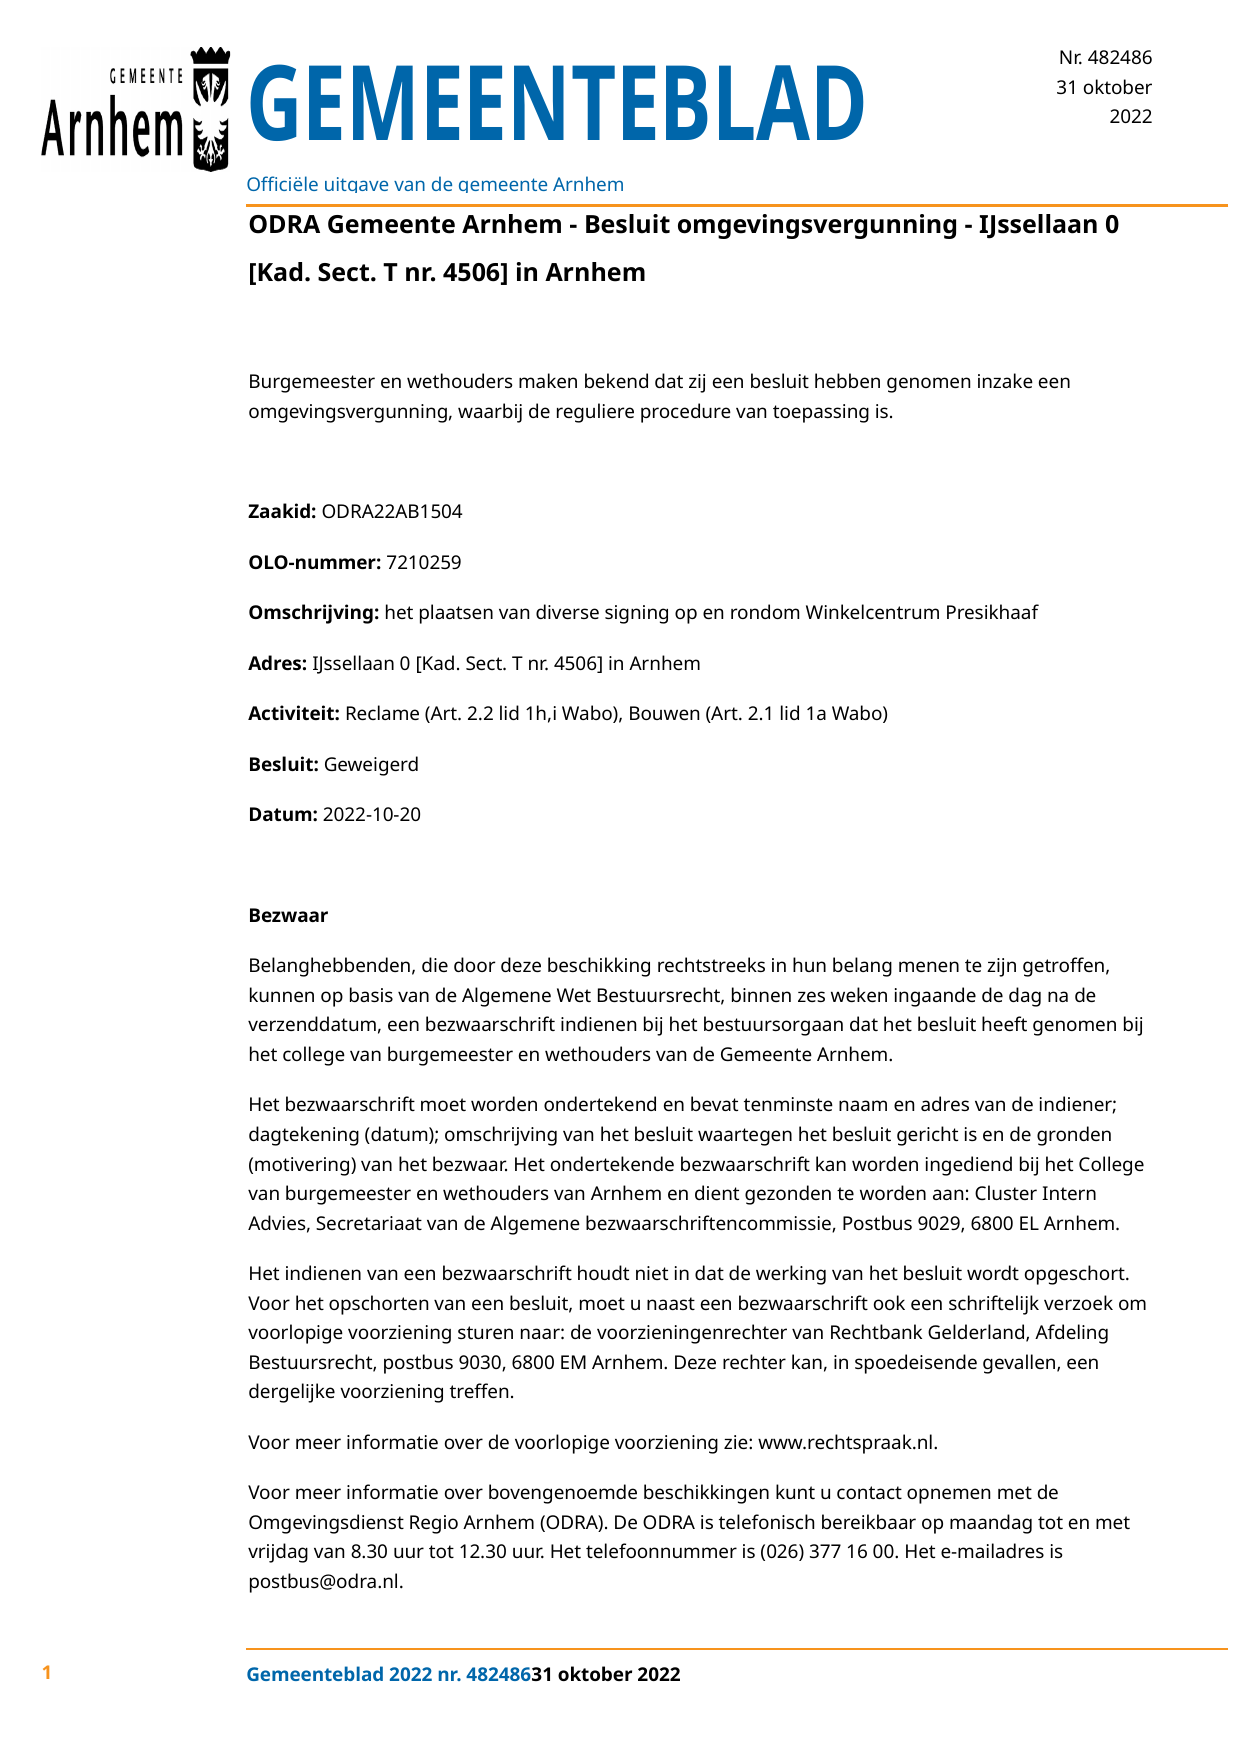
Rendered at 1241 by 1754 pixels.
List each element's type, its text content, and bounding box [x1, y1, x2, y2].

text Belanghebbenden, die door deze beschikking rechtstreeks in hun belang menen te zijn getroffen, kunnen op basis van de Algemene Wet Bestuursrecht, binnen zes weken ingaande de dag na de verzenddatum, een bezwaarschrift indienen bij het bestuursorgaan dat het besluit heeft genomen bij het college van burgemeester en wethouders van de Gemeente Arnhem. [248, 952, 1152, 1067]
text Besluit: Geweigerd [248, 751, 1152, 777]
text ODRA Gemeente Arnhem - Besluit omgevingsvergunning - IJssellaan 0 [Kad. Sect. T nr. 4506] in Arnhem [248, 207, 1152, 288]
text Burgemeester en wethouders maken bekend dat zij een besluit hebben genomen inzake een omgevingsvergunning, waarbij de reguliere procedure van toepassing is. [248, 368, 1152, 424]
text Voor meer informatie over bovengenoemde beschikkingen kunt u contact opnemen met de Omgevingsdienst Regio Arnhem (ODRA). De ODRA is telefonisch bereikbaar op maandag tot en met vrijdag van 8.30 uur tot 12.30 uur. Het telefoonnummer is (026) 377 16 00. Het e-mailadres is postbus@odra.nl. [248, 1479, 1152, 1594]
text Het indienen van een bezwaarschrift houdt niet in dat de werking van het besluit wordt opgeschort. Voor het opschorten van een besluit, moet u naast een bezwaarschrift ook een schriftelijk verzoek om voorlopige voorziening sturen naar: de voorzieningenrechter van Rechtbank Gelderland, Afdeling Bestuursrecht, postbus 9030, 6800 EM Arnhem. Deze rechter kan, in spoedeisende gevallen, een dergelijke voorziening treffen. [248, 1260, 1152, 1404]
text Activiteit: Reclame (Art. 2.2 lid 1h,i Wabo), Bouwen (Art. 2.1 lid 1a Wabo) [248, 700, 1152, 726]
text Voor meer informatie over de voorlopige voorziening zie: www.rechtspraak.nl. [248, 1429, 1152, 1455]
text Zaakid: ODRA22AB1504 [248, 499, 1152, 524]
text Bezwaar [248, 902, 1152, 928]
text Het bezwaarschrift moet worden ondertekend en bevat tenminste naam en adres van de indiener; dagtekening (datum); omschrijving van het besluit waartegen het besluit gericht is en de gronden (motivering) van het bezwaar. Het ondertekende bezwaarschrift kan worden ingediend bij het College van burgemeester en wethouders van Arnhem en dient gezonden te worden aan: Cluster Intern Advies, Secretariaat van de Algemene bezwaarschriftencommissie, Postbus 9029, 6800 EL Arnhem. [248, 1092, 1152, 1236]
text Adres: IJssellaan 0 [Kad. Sect. T nr. 4506] in Arnhem [248, 650, 1152, 676]
text OLO-nummer: 7210259 [248, 549, 1152, 575]
text Omschrijving: het plaatsen van diverse signing op en rondom Winkelcentrum Presikhaaf [248, 599, 1152, 625]
text Datum: 2022-10-20 [248, 801, 1152, 827]
picture [41, 47, 231, 172]
